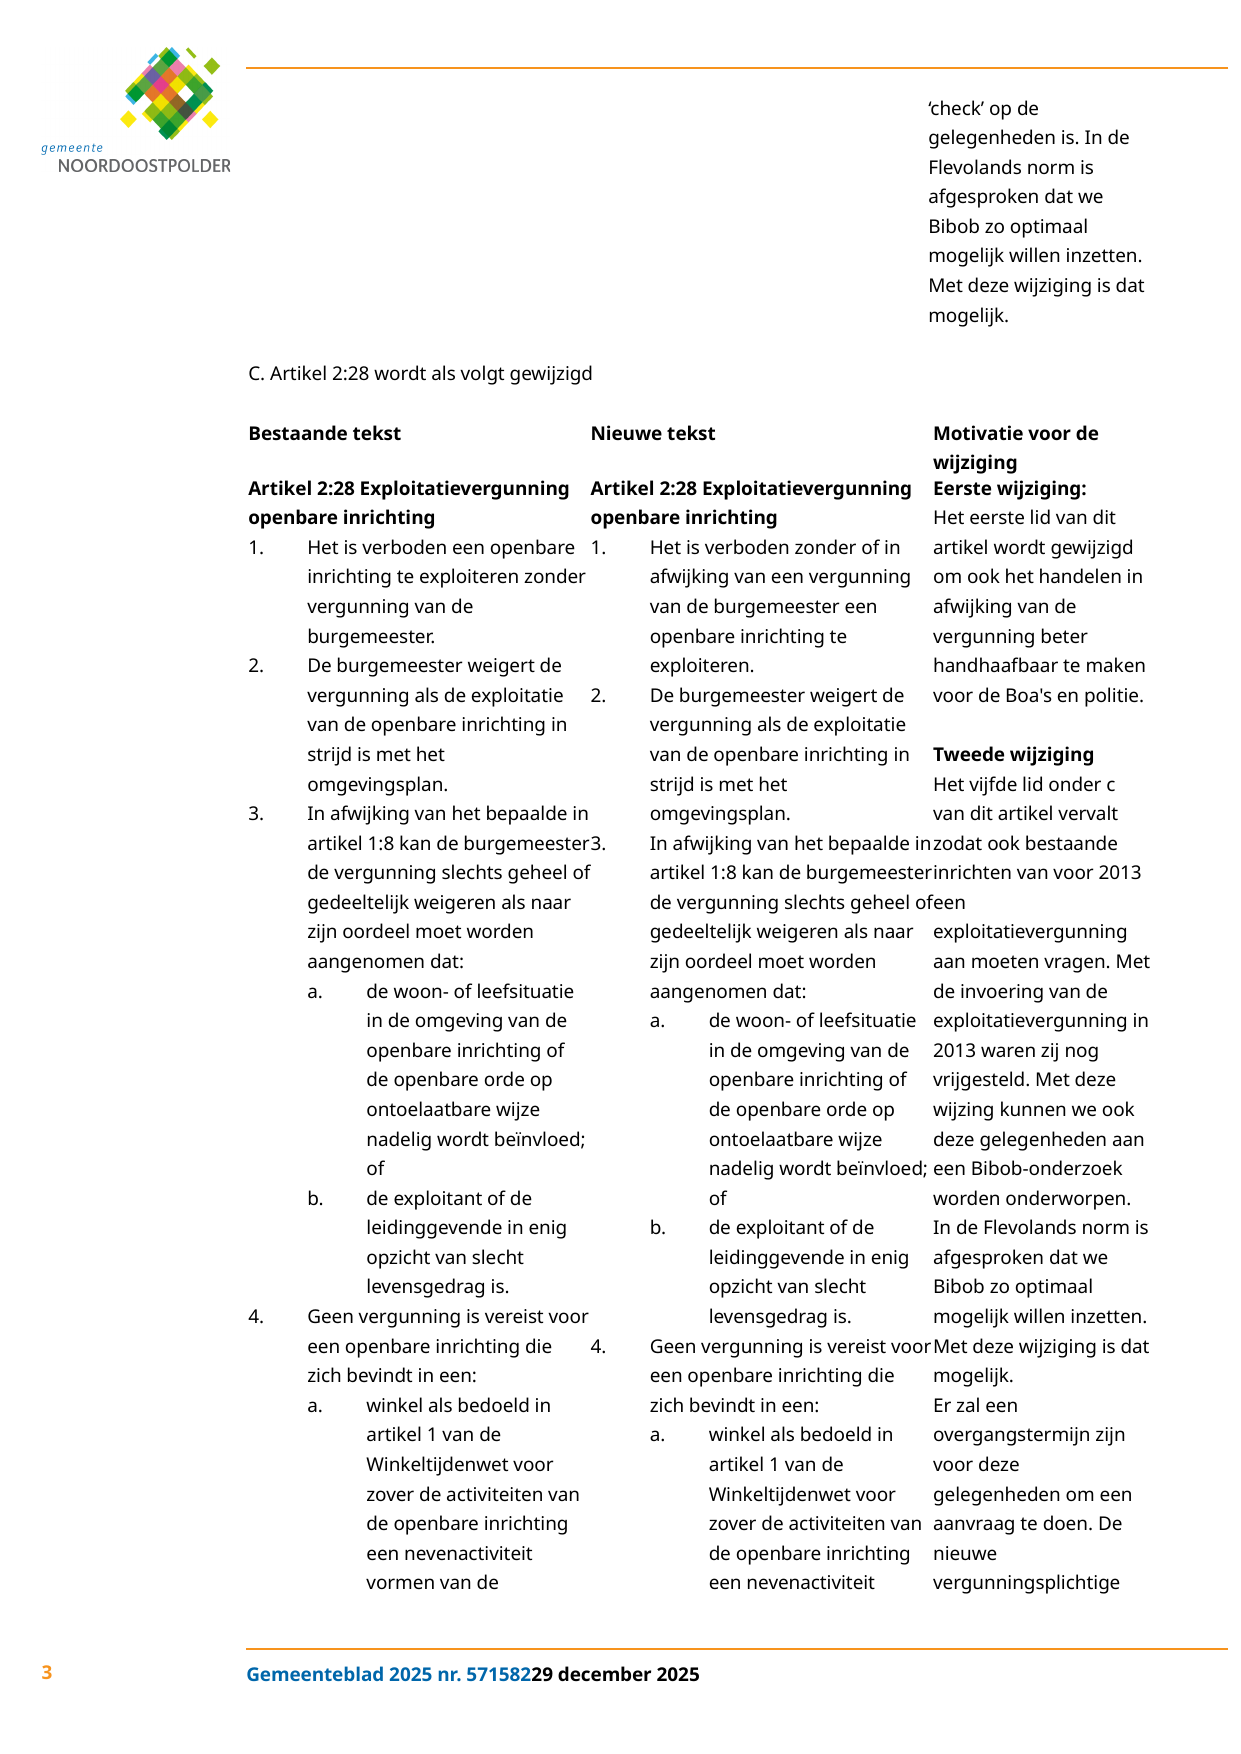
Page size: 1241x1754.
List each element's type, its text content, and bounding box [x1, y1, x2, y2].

table_cell [588, 95, 928, 328]
table_header Motivatie voor de wijziging [933, 420, 1152, 475]
table_header Bestaande tekst [248, 420, 590, 475]
table_cell ‘check’ op de gelegenheden is. In de Flevolands norm is afgesproken dat we Bibob zo optimaal mogelijk willen inzetten. Met deze wijziging is dat mogelijk. [928, 95, 1152, 328]
table_cell [248, 95, 588, 328]
picture [41, 47, 231, 172]
text C. Artikel 2:28 wordt als volgt gewijzigd [248, 360, 1152, 386]
table_header Nieuwe tekst [590, 420, 933, 475]
table_cell Artikel 2:28 Exploitatievergunning openbare inrichting Het is verboden zonder of in afwijking van een vergunning van de burgemeester een openbare inrichting te exploiteren. De burgemeester weigert de vergunning als de exploitatie van de openbare inrichting in strijd is met het omgevingsplan. In afwijking van het bepaalde in artikel 1:8 kan de burgemeester de vergunning slechts geheel of gedeeltelijk weigeren als naar zijn oordeel moet worden aangenomen dat: de woon- of leefsituatie in de omgeving van de openbare inrichting of de openbare orde op ontoelaatbare wijze nadelig wordt beïnvloed; of de exploitant of de leidinggevende in enig opzicht van slecht levensgedrag is. Geen vergunning is vereist voor een openbare inrichting die zich bevindt in een: winkel als bedoeld in artikel 1 van de Winkeltijdenwet voor zover de activiteiten van de openbare inrichting een nevenactiviteit [590, 475, 933, 1595]
table_cell Artikel 2:28 Exploitatievergunning openbare inrichting Het is verboden een openbare inrichting te exploiteren zonder vergunning van de burgemeester. De burgemeester weigert de vergunning als de exploitatie van de openbare inrichting in strijd is met het omgevingsplan. In afwijking van het bepaalde in artikel 1:8 kan de burgemeester de vergunning slechts geheel of gedeeltelijk weigeren als naar zijn oordeel moet worden aangenomen dat: de woon- of leefsituatie in de omgeving van de openbare inrichting of de openbare orde op ontoelaatbare wijze nadelig wordt beïnvloed; of de exploitant of de leidinggevende in enig opzicht van slecht levensgedrag is. Geen vergunning is vereist voor een openbare inrichting die zich bevindt in een: winkel als bedoeld in artikel 1 van de Winkeltijdenwet voor zover de activiteiten van de openbare inrichting een nevenactiviteit vormen van de [248, 475, 590, 1595]
table_cell Eerste wijziging: Het eerste lid van dit artikel wordt gewijzigd om ook het handelen in afwijking van de vergunning beter handhaafbaar te maken voor de Boa's en politie. Tweede wijziging Het vijfde lid onder c van dit artikel vervalt zodat ook bestaande inrichten van voor 2013 een exploitatievergunning aan moeten vragen. Met de invoering van de exploitatievergunning in 2013 waren zij nog vrijgesteld. Met deze wijzing kunnen we ook deze gelegenheden aan een Bibob-onderzoek worden onderworpen. In de Flevolands norm is afgesproken dat we Bibob zo optimaal mogelijk willen inzetten. Met deze wijziging is dat mogelijk. Er zal een overgangstermijn zijn voor deze gelegenheden om een aanvraag te doen. De nieuwe vergunningsplichtige [933, 475, 1152, 1595]
